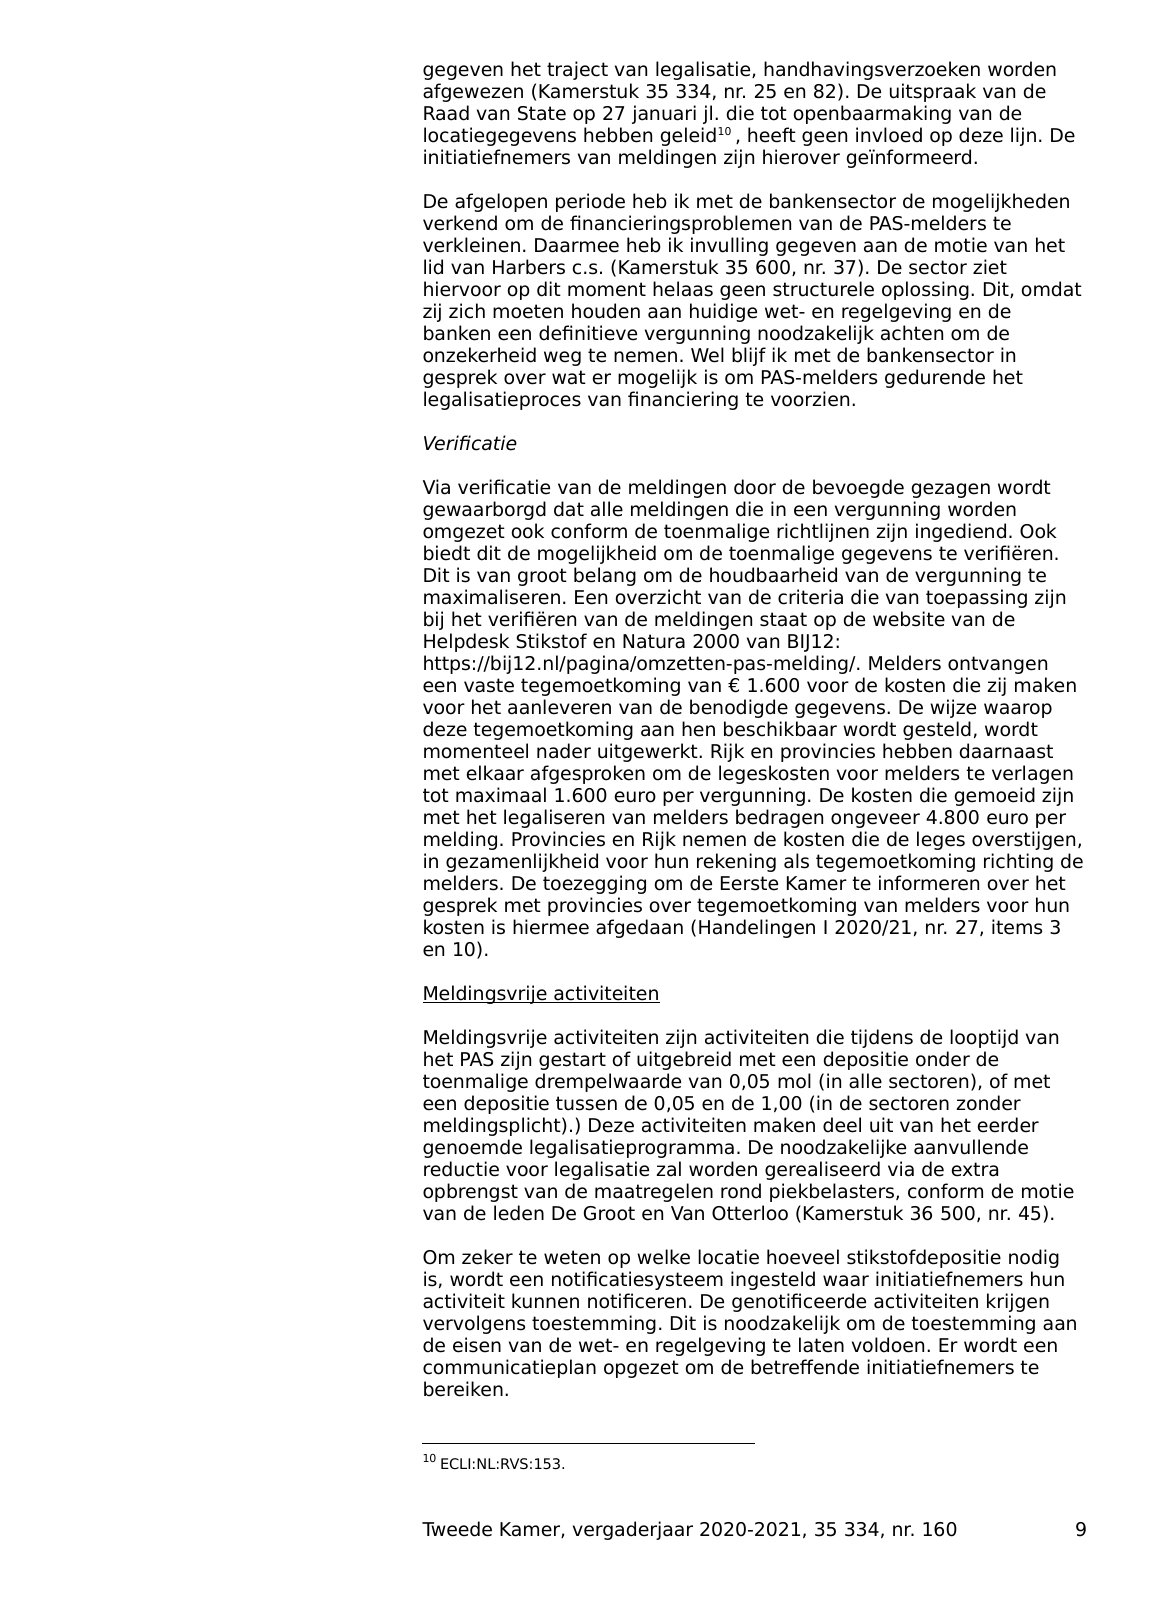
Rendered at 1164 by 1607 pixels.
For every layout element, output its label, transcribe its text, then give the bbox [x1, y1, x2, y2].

text De afgelopen periode heb ik met de bankensector de mogelijkheden verkend om de financieringsproblemen van de PAS-melders te verkleinen. Daarmee heb ik invulling gegeven aan de motie van het lid van Harbers c.s. (Kamerstuk 35 600, nr. 37). De sector ziet hiervoor op dit moment helaas geen structurele oplossing. Dit, omdat zij zich moeten houden aan huidige wet- en regelgeving en de banken een definitieve vergunning noodzakelijk achten om de onzekerheid weg te nemen. Wel blijf ik met de bankensector in gesprek over wat er mogelijk is om PAS-melders gedurende het legalisatieproces van financiering te voorzien. [422, 191, 1087, 411]
text Om zeker te weten op welke locatie hoeveel stikstofdepositie nodig is, wordt een notificatiesysteem ingesteld waar initiatiefnemers hun activiteit kunnen notificeren. De genotificeerde activiteiten krijgen vervolgens toestemming. Dit is noodzakelijk om de toestemming aan de eisen van de wet- en regelgeving te laten voldoen. Er wordt een communicatieplan opgezet om de betreffende initiatiefnemers te bereiken. [422, 1247, 1087, 1401]
text Meldingsvrije activiteiten zijn activiteiten die tijdens de looptijd van het PAS zijn gestart of uitgebreid met een depositie onder de toenmalige drempelwaarde van 0,05 mol (in alle sectoren), of met een depositie tussen de 0,05 en de 1,00 (in de sectoren zonder meldingsplicht).) Deze activiteiten maken deel uit van het eerder genoemde legalisatieprogramma. De noodzakelijke aanvullende reductie voor legalisatie zal worden gerealiseerd via de extra opbrengst van de maatregelen rond piekbelasters, conform de motie van de leden De Groot en Van Otterloo (Kamerstuk 36 500, nr. 45). [422, 1027, 1087, 1225]
subtitle Verificatie [422, 433, 1087, 455]
text ECLI:NL:RVS:153. [422, 1452, 1087, 1474]
text gegeven het traject van legalisatie, handhavingsverzoeken worden afgewezen (Kamerstuk 35 334, nr. 25 en 82). De uitspraak van de Raad van State op 27 januari jl. die tot openbaarmaking van de locatiegegevens hebben geleid, heeft geen invloed op deze lijn. De initiatiefnemers van meldingen zijn hierover geïnformeerd. [422, 59, 1087, 169]
subtitle Meldingsvrije activiteiten [422, 983, 1087, 1005]
text Via verificatie van de meldingen door de bevoegde gezagen wordt gewaarborgd dat alle meldingen die in een vergunning worden omgezet ook conform de toenmalige richtlijnen zijn ingediend. Ook biedt dit de mogelijkheid om de toenmalige gegevens te verifiëren. Dit is van groot belang om de houdbaarheid van de vergunning te maximaliseren. Een overzicht van de criteria die van toepassing zijn bij het verifiëren van de meldingen staat op de website van de Helpdesk Stikstof en Natura 2000 van BIJ12: https://bij12.nl/pagina/omzetten-pas-melding/. Melders ontvangen een vaste tegemoetkoming van € 1.600 voor de kosten die zij maken voor het aanleveren van de benodigde gegevens. De wijze waarop deze tegemoetkoming aan hen beschikbaar wordt gesteld, wordt momenteel nader uitgewerkt. Rijk en provincies hebben daarnaast met elkaar afgesproken om de legeskosten voor melders te verlagen tot maximaal 1.600 euro per vergunning. De kosten die gemoeid zijn met het legaliseren van melders bedragen ongeveer 4.800 euro per melding. Provincies en Rijk nemen de kosten die de leges overstijgen, in gezamenlijkheid voor hun rekening als tegemoetkoming richting de melders. De toezegging om de Eerste Kamer te informeren over het gesprek met provincies over tegemoetkoming van melders voor hun kosten is hiermee afgedaan (Handelingen I 2020/21, nr. 27, items 3 en 10). [422, 477, 1087, 961]
